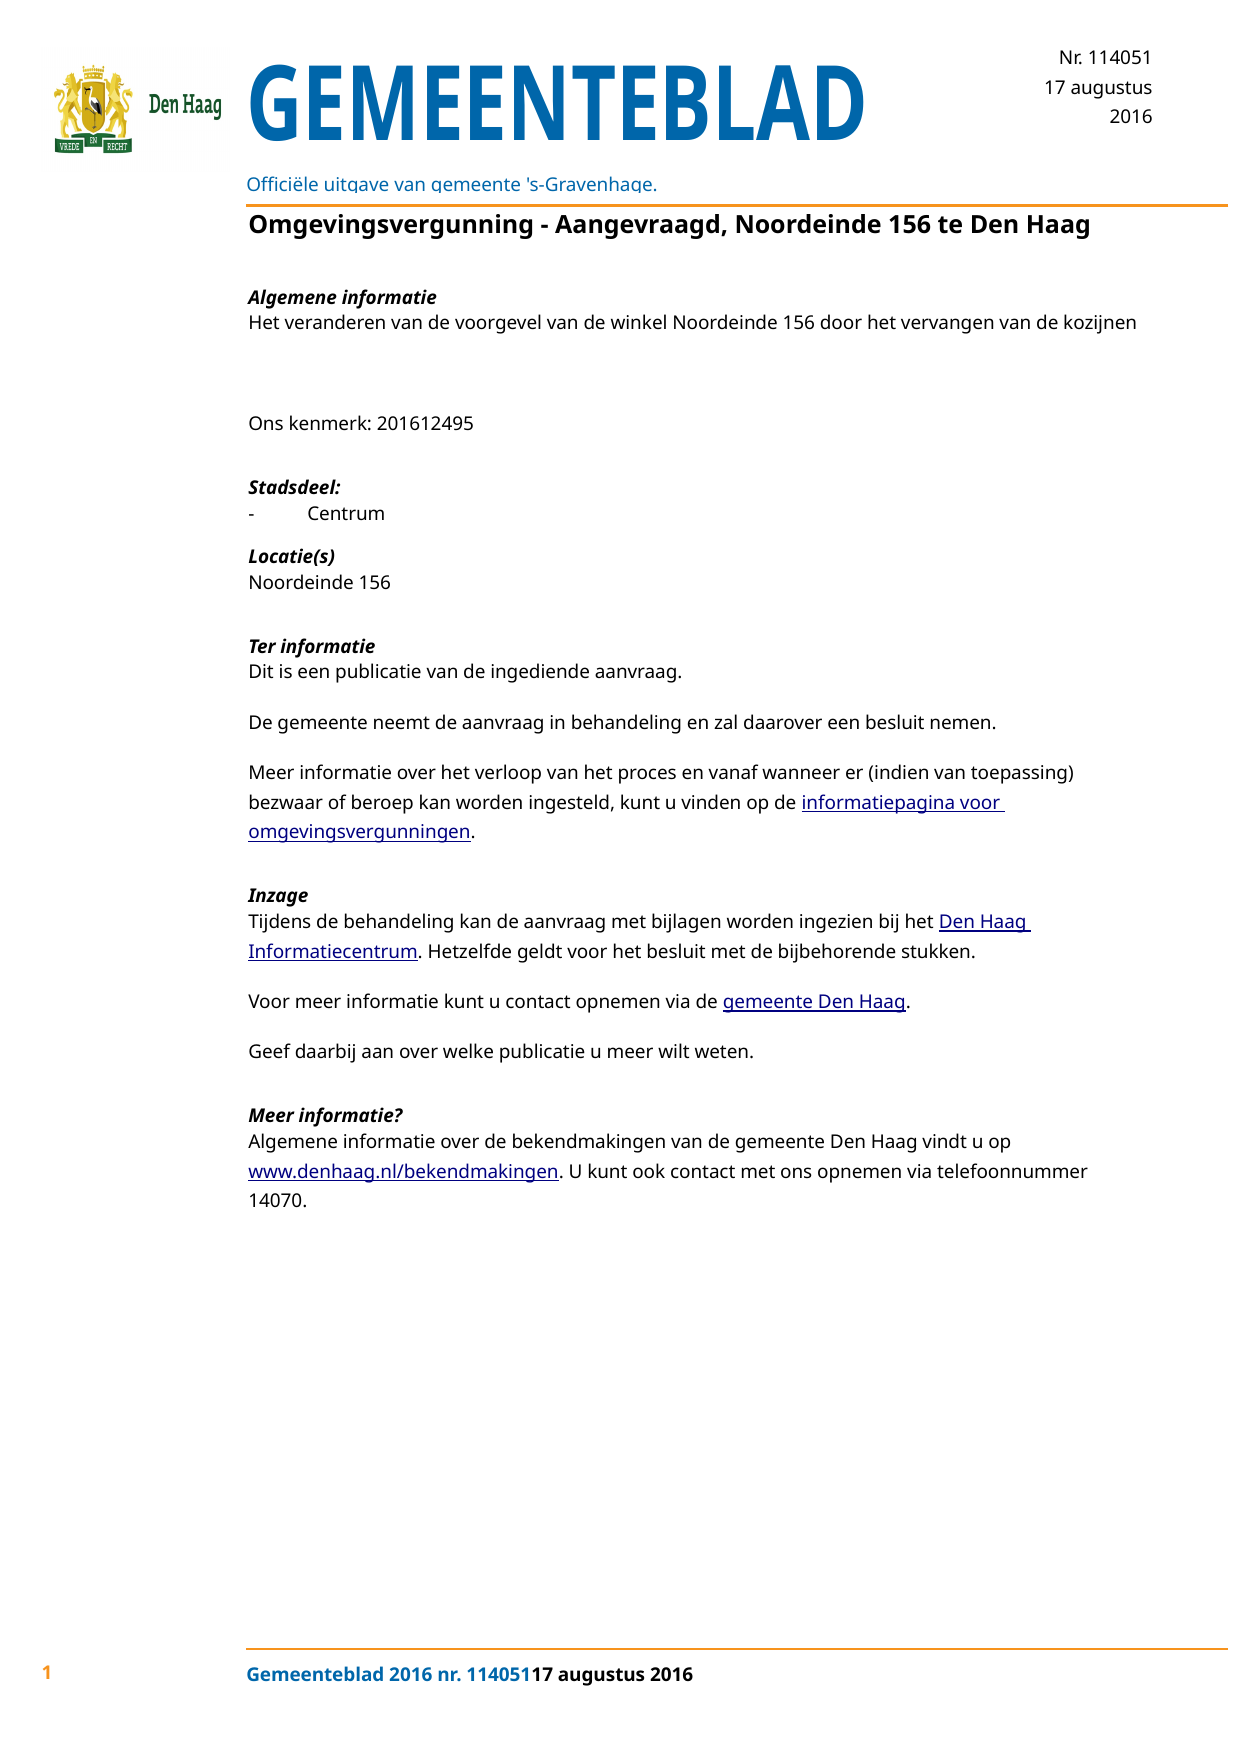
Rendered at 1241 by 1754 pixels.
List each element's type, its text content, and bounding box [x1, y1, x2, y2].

text Ter informatie [248, 633, 1152, 659]
text Inzage [248, 883, 1152, 908]
picture [41, 47, 231, 172]
text Algemene informatie [248, 284, 1152, 309]
text Dit is een publicatie van de ingediende aanvraag. [248, 659, 1152, 684]
text Omgevingsvergunning - Aangevraagd, Noordeinde 156 te Den Haag [248, 207, 1152, 241]
text Noordeinde 156 [248, 569, 1152, 595]
text Geef daarbij aan over welke publicatie u meer wilt weten. [248, 1039, 1152, 1064]
text Voor meer informatie kunt u contact opnemen via de gemeente Den Haag. [248, 988, 1152, 1014]
text Tijdens de behandeling kan de aanvraag met bijlagen worden ingezien bij het Den Haag Informatiecentrum. Hetzelfde geldt voor het besluit met de bijbehorende stukken. [248, 908, 1152, 964]
text Ons kenmerk: 201612495 [248, 410, 1152, 436]
list Centrum [248, 500, 1152, 526]
text Algemene informatie over de bekendmakingen van de gemeente Den Haag vindt u op www.denhaag.nl/bekendmakingen. U kunt ook contact met ons opnemen via telefoonnummer 14070. [248, 1128, 1152, 1213]
text De gemeente neemt de aanvraag in behandeling en zal daarover een besluit nemen. [248, 709, 1152, 735]
text Meer informatie? [248, 1103, 1152, 1128]
text Locatie(s) [248, 543, 1152, 569]
text Het veranderen van de voorgevel van de winkel Noordeinde 156 door het vervangen van de kozijnen [248, 309, 1152, 335]
text Stadsdeel: [248, 474, 1152, 500]
text Meer informatie over het verloop van het proces en vanaf wanneer er (indien van toepassing) bezwaar of beroep kan worden ingesteld, kunt u vinden op de informatiepagina voor omgevingsvergunningen. [248, 759, 1152, 844]
